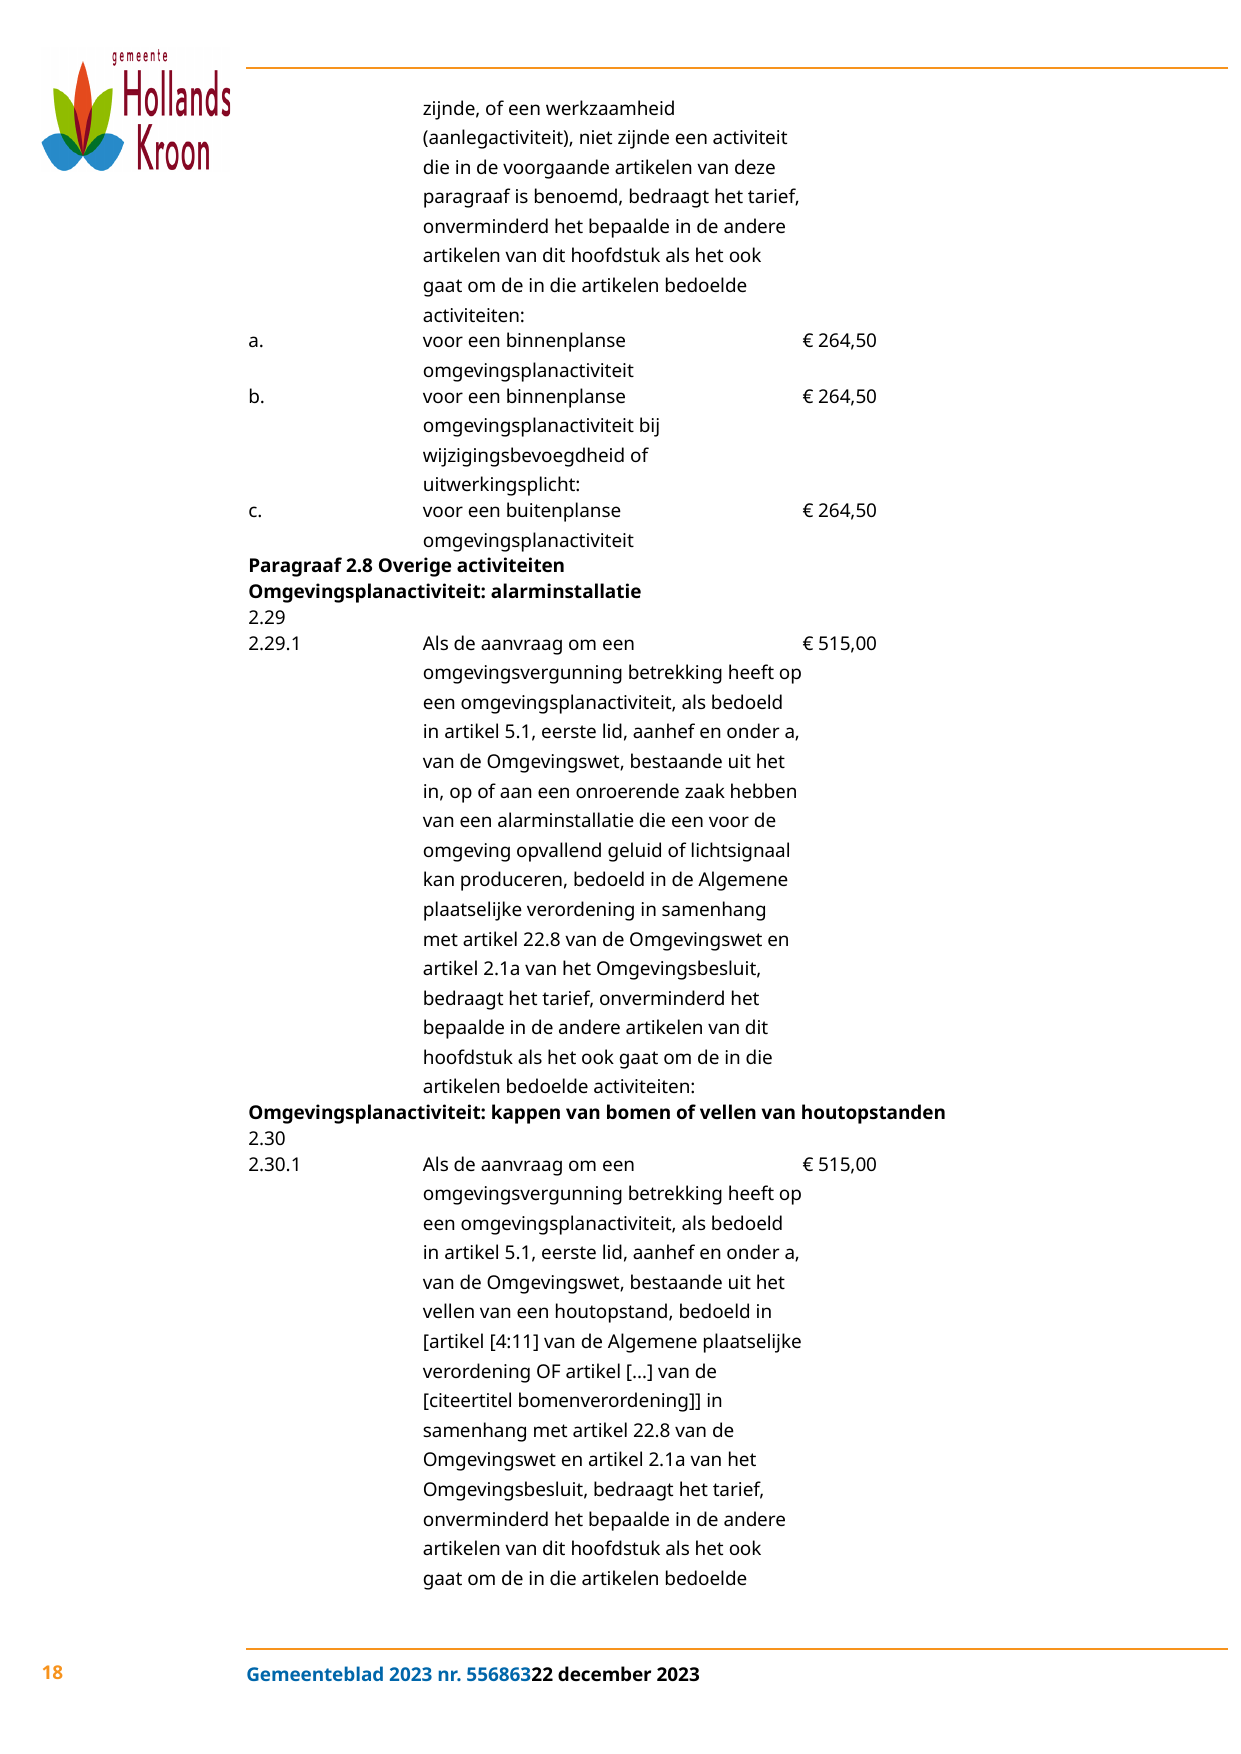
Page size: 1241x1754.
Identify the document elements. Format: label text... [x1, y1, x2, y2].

table_cell [423, 604, 802, 630]
table_cell [802, 604, 977, 630]
table_cell [977, 383, 1152, 497]
table_cell € 515,00 [802, 1151, 977, 1591]
table_cell b. [248, 383, 423, 497]
table_cell € 264,50 [802, 383, 977, 497]
table_cell 2.30 [248, 1125, 423, 1151]
table_cell Paragraaf 2.8 Overige activiteiten [248, 553, 1152, 578]
table_cell zijnde, of een werkzaamheid (aanlegactiviteit), niet zijnde een activiteit die in de voorgaande artikelen van deze paragraaf is benoemd, bedraagt het tarief, onverminderd het bepaalde in de andere artikelen van dit hoofdstuk als het ook gaat om de in die artikelen bedoelde activiteiten: [423, 95, 802, 328]
table_cell € 264,50 [802, 328, 977, 383]
table_cell Als de aanvraag om een omgevingsvergunning betrekking heeft op een omgevingsplanactiviteit, als bedoeld in artikel 5.1, eerste lid, aanhef en onder a, van de Omgevingswet, bestaande uit het vellen van een houtopstand, bedoeld in [artikel [4:11] van de Algemene plaatselijke verordening OF artikel […] van de [citeertitel bomenverordening]] in samenhang met artikel 22.8 van de Omgevingswet en artikel 2.1a van het Omgevingsbesluit, bedraagt het tarief, onverminderd het bepaalde in de andere artikelen van dit hoofdstuk als het ook gaat om de in die artikelen bedoelde [423, 1151, 802, 1591]
table_cell [802, 95, 977, 328]
table_cell [977, 630, 1152, 1099]
table_cell Omgevingsplanactiviteit: alarminstallatie [248, 579, 977, 604]
table_cell voor een binnenplanse omgevingsplanactiviteit bij wijzigingsbevoegdheid of uitwerkingsplicht: [423, 383, 802, 497]
table_cell [977, 328, 1152, 383]
table_cell [802, 1125, 977, 1151]
table_cell [977, 604, 1152, 630]
table_cell € 515,00 [802, 630, 977, 1099]
table_cell [423, 1125, 802, 1151]
picture [41, 47, 231, 172]
table_cell € 264,50 [802, 498, 977, 553]
table_cell Omgevingsplanactiviteit: kappen van bomen of vellen van houtopstanden [248, 1099, 977, 1125]
table_cell [977, 95, 1152, 328]
table_cell [977, 1125, 1152, 1151]
table_cell 2.29 [248, 604, 423, 630]
table_cell a. [248, 328, 423, 383]
table_cell voor een binnenplanse omgevingsplanactiviteit [423, 328, 802, 383]
table_cell [248, 95, 423, 328]
table_cell c. [248, 498, 423, 553]
table_cell Als de aanvraag om een omgevingsvergunning betrekking heeft op een omgevingsplanactiviteit, als bedoeld in artikel 5.1, eerste lid, aanhef en onder a, van de Omgevingswet, bestaande uit het in, op of aan een onroerende zaak hebben van een alarminstallatie die een voor de omgeving opvallend geluid of lichtsignaal kan produceren, bedoeld in de Algemene plaatselijke verordening in samenhang met artikel 22.8 van de Omgevingswet en artikel 2.1a van het Omgevingsbesluit, bedraagt het tarief, onverminderd het bepaalde in de andere artikelen van dit hoofdstuk als het ook gaat om de in die artikelen bedoelde activiteiten: [423, 630, 802, 1099]
table_cell voor een buitenplanse omgevingsplanactiviteit [423, 498, 802, 553]
table_cell [977, 498, 1152, 553]
table_cell 2.29.1 [248, 630, 423, 1099]
table_cell 2.30.1 [248, 1151, 423, 1591]
table_cell [977, 1151, 1152, 1591]
